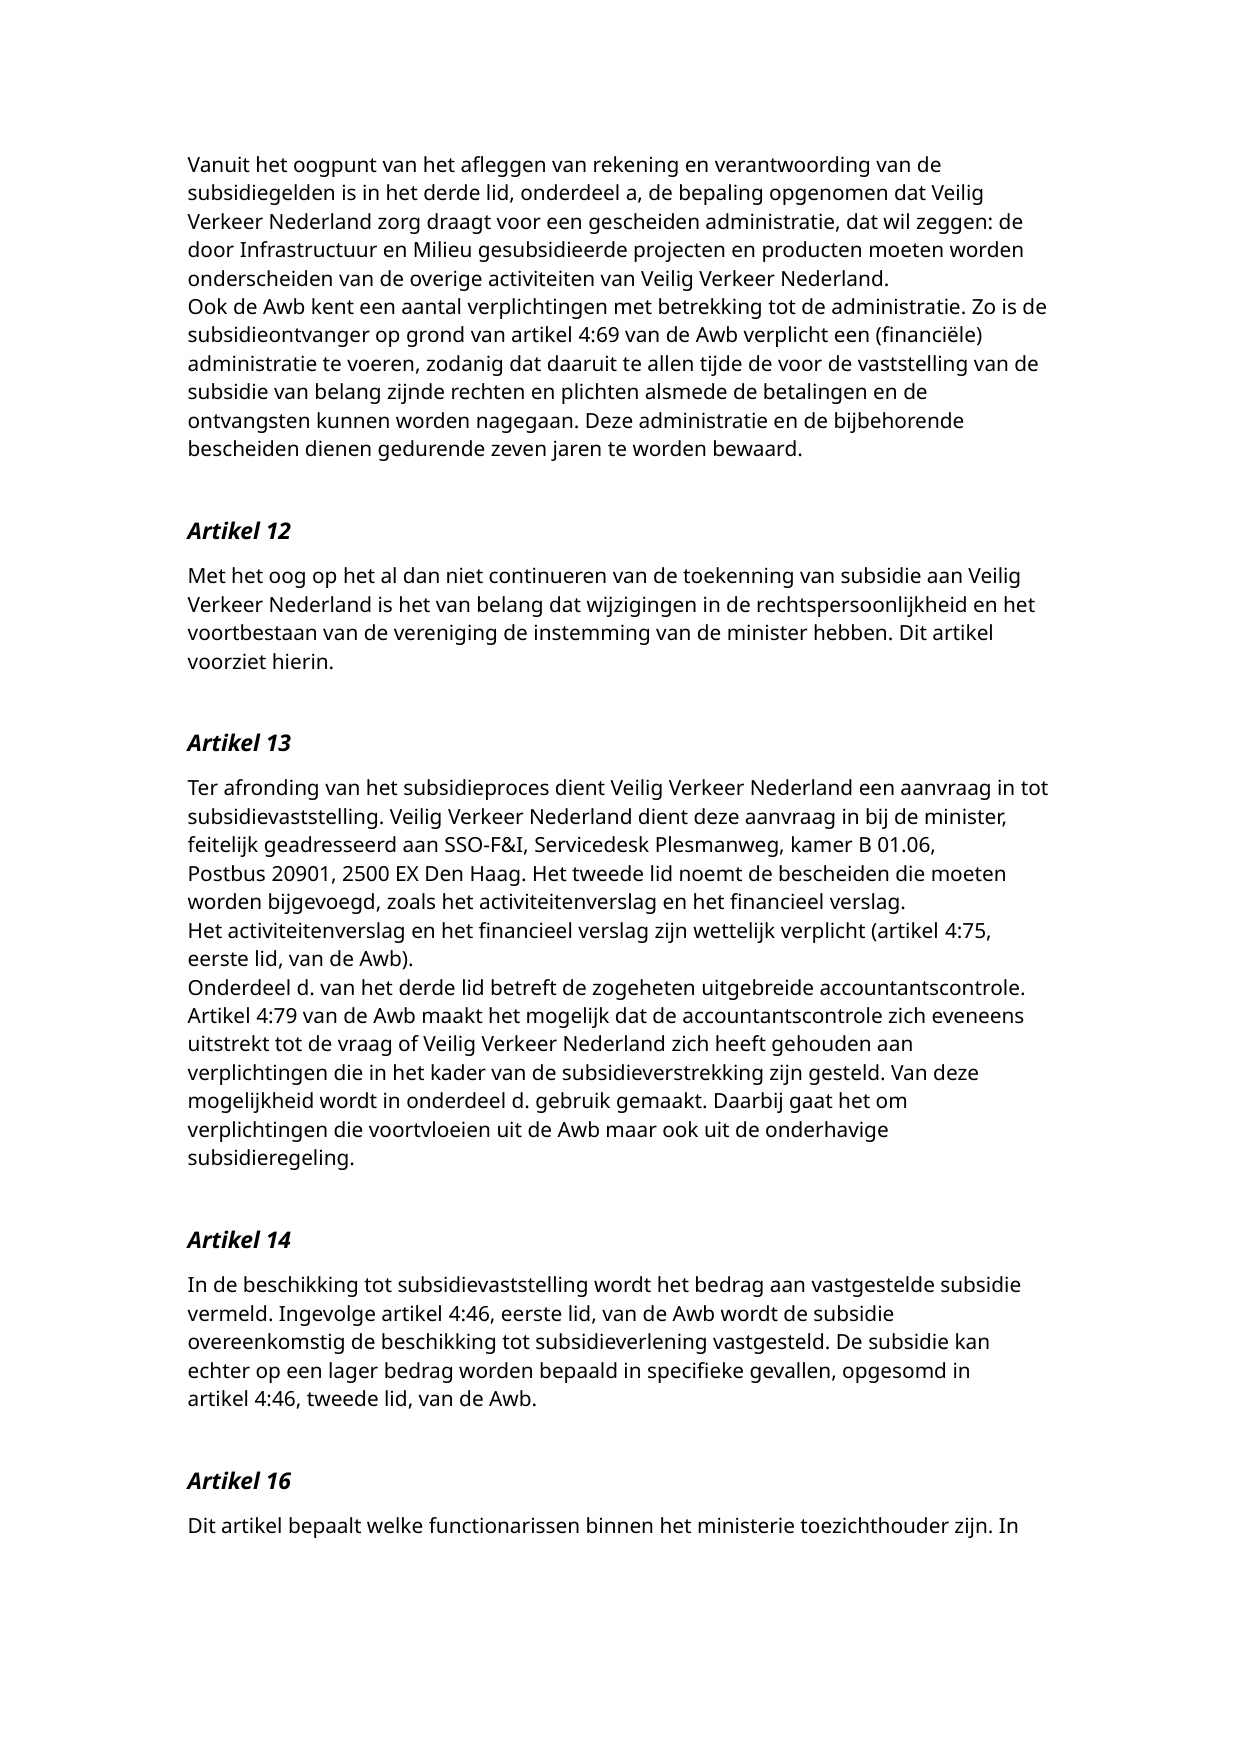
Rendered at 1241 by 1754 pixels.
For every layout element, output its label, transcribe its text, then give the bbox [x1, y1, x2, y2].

subtitle Artikel 14 [187, 1224, 1053, 1255]
subtitle Artikel 12 [187, 515, 1053, 547]
text Met het oog op het al dan niet continueren van de toekenning van subsidie aan Veilig Verkeer Nederland is het van belang dat wijzigingen in de rechtspersoonlijkheid en het voortbestaan van de vereniging de instemming van de minister hebben. Dit artikel voorziet hierin. [187, 562, 1053, 675]
text Dit artikel bepaalt welke functionarissen binnen het ministerie toezichthouder zijn. In [187, 1511, 1053, 1539]
text Vanuit het oogpunt van het afleggen van rekening en verantwoording van de subsidiegelden is in het derde lid, onderdeel a, de bepaling opgenomen dat Veilig Verkeer Nederland zorg draagt voor een gescheiden administratie, dat wil zeggen: de door Infrastructuur en Milieu gesubsidieerde projecten en producten moeten worden onderscheiden van de overige activiteiten van Veilig Verkeer Nederland. [187, 150, 1053, 292]
text Ook de Awb kent een aantal verplichtingen met betrekking tot de administratie. Zo is de subsidieontvanger op grond van artikel 4:69 van de Awb verplicht een (financiële) administratie te voeren, zodanig dat daaruit te allen tijde de voor de vaststelling van de subsidie van belang zijnde rechten en plichten alsmede de betalingen en de ontvangsten kunnen worden nagegaan. Deze administratie en de bijbehorende bescheiden dienen gedurende zeven jaren te worden bewaard. [187, 292, 1053, 463]
text Onderdeel d. van het derde lid betreft de zogeheten uitgebreide accountantscontrole. Artikel 4:79 van de Awb maakt het mogelijk dat de accountantscontrole zich eveneens uitstrekt tot de vraag of Veilig Verkeer Nederland zich heeft gehouden aan verplichtingen die in het kader van de subsidieverstrekking zijn gesteld. Van deze mogelijkheid wordt in onderdeel d. gebruik gemaakt. Daarbij gaat het om verplichtingen die voortvloeien uit de Awb maar ook uit de onderhavige subsidieregeling. [187, 973, 1053, 1172]
subtitle Artikel 16 [187, 1464, 1053, 1496]
text Ter afronding van het subsidieproces dient Veilig Verkeer Nederland een aanvraag in tot subsidievaststelling. Veilig Verkeer Nederland dient deze aanvraag in bij de minister, feitelijk geadresseerd aan SSO-F&I, Servicedesk Plesmanweg, kamer B 01.06, Postbus 20901, 2500 EX Den Haag. Het tweede lid noemt de bescheiden die moeten worden bijgevoegd, zoals het activiteitenverslag en het financieel verslag. [187, 773, 1053, 916]
subtitle Artikel 13 [187, 727, 1053, 758]
text Het activiteitenverslag en het financieel verslag zijn wettelijk verplicht (artikel 4:75, eerste lid, van de Awb). [187, 916, 1053, 973]
text In de beschikking tot subsidievaststelling wordt het bedrag aan vastgestelde subsidie vermeld. Ingevolge artikel 4:46, eerste lid, van de Awb wordt de subsidie overeenkomstig de beschikking tot subsidieverlening vastgesteld. De subsidie kan echter op een lager bedrag worden bepaald in specifieke gevallen, opgesomd in artikel 4:46, tweede lid, van de Awb. [187, 1270, 1053, 1413]
